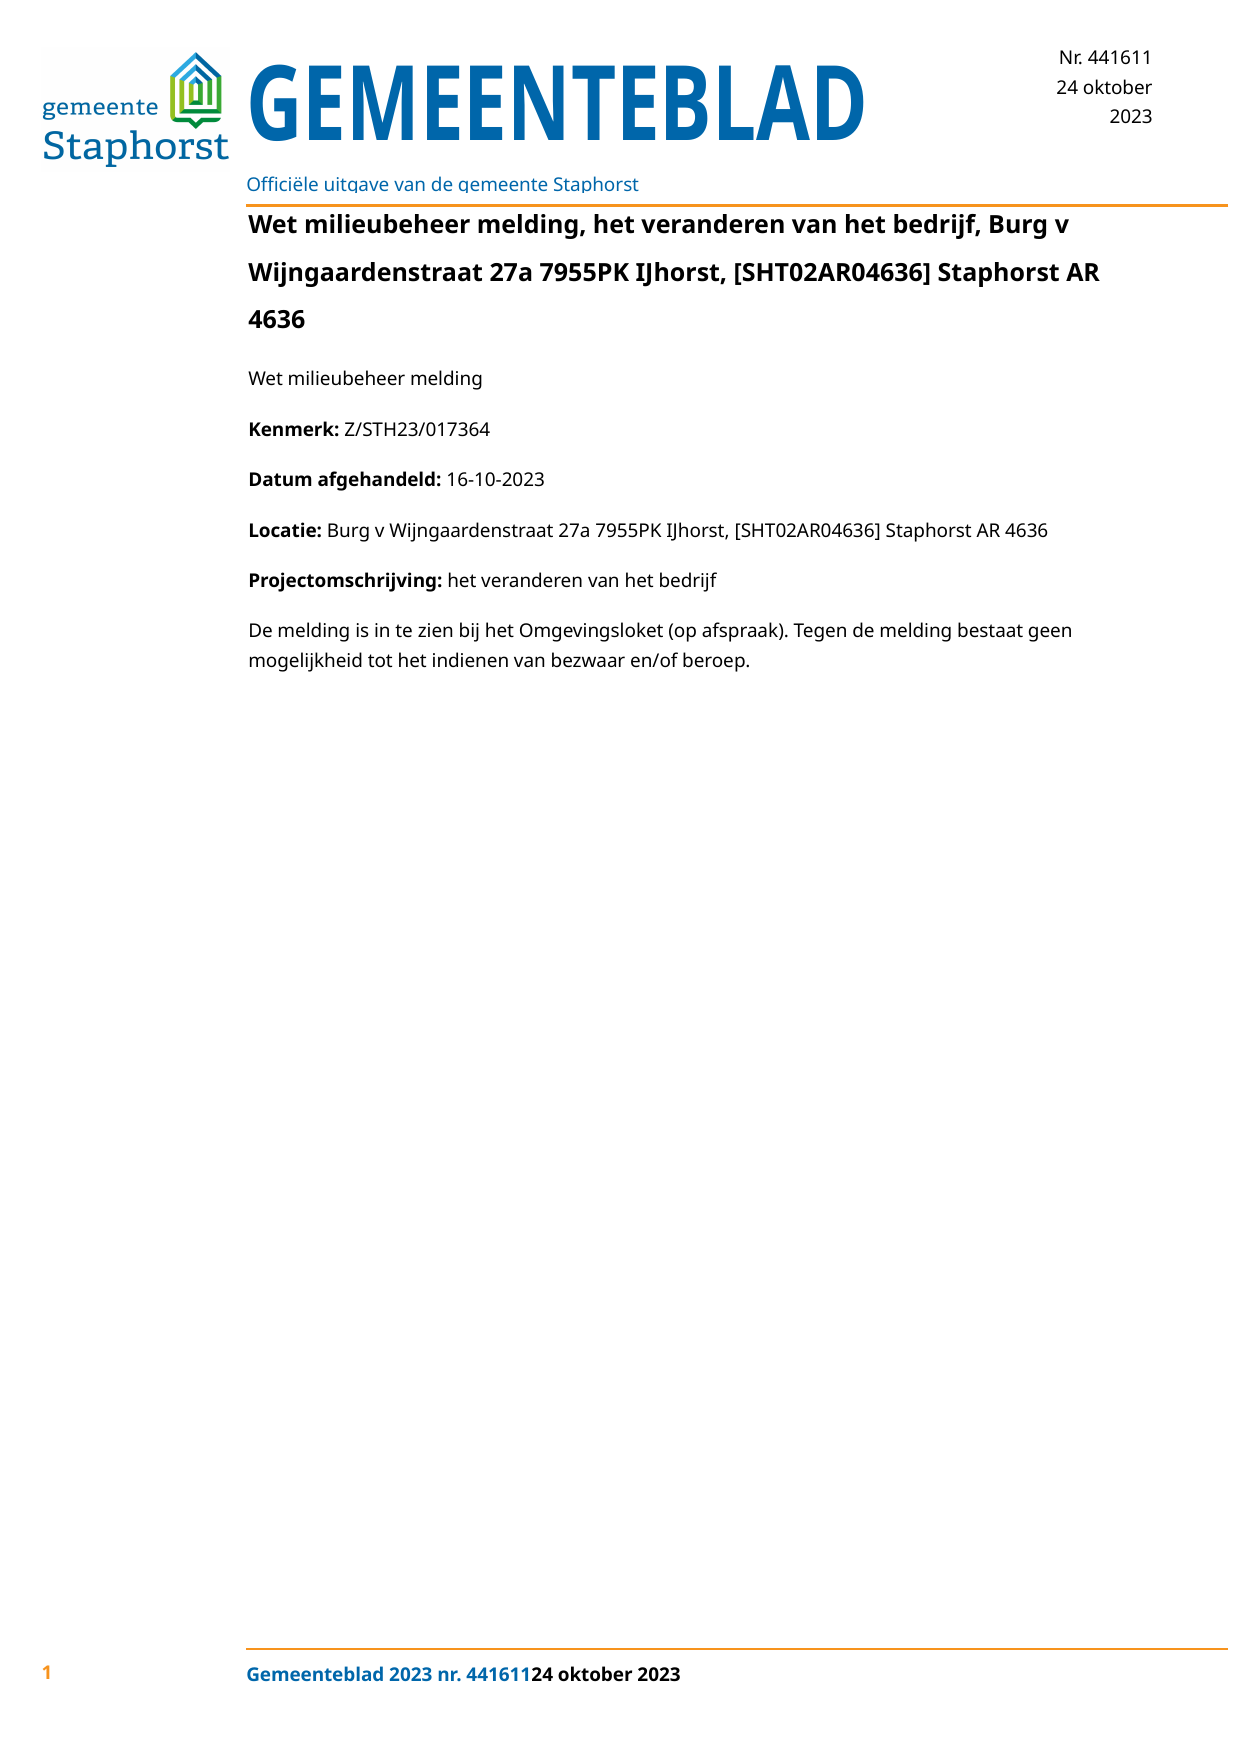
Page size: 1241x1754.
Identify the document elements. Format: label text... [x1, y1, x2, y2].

text Locatie: Burg v Wijngaardenstraat 27a 7955PK IJhorst, [SHT02AR04636] Staphorst AR 4636 [248, 517, 1152, 542]
text De melding is in te zien bij het Omgevingsloket (op afspraak). Tegen de melding bestaat geen mogelijkheid tot het indienen van bezwaar en/of beroep. [248, 618, 1152, 673]
text Wet milieubeheer melding [248, 366, 1152, 391]
text Wet milieubeheer melding, het veranderen van het bedrijf, Burg v Wijngaardenstraat 27a 7955PK IJhorst, [SHT02AR04636] Staphorst AR 4636 [248, 207, 1152, 336]
picture [41, 47, 231, 172]
text Datum afgehandeld: 16-10-2023 [248, 466, 1152, 492]
text Projectomschrijving: het veranderen van het bedrijf [248, 567, 1152, 593]
text Kenmerk: Z/STH23/017364 [248, 416, 1152, 442]
